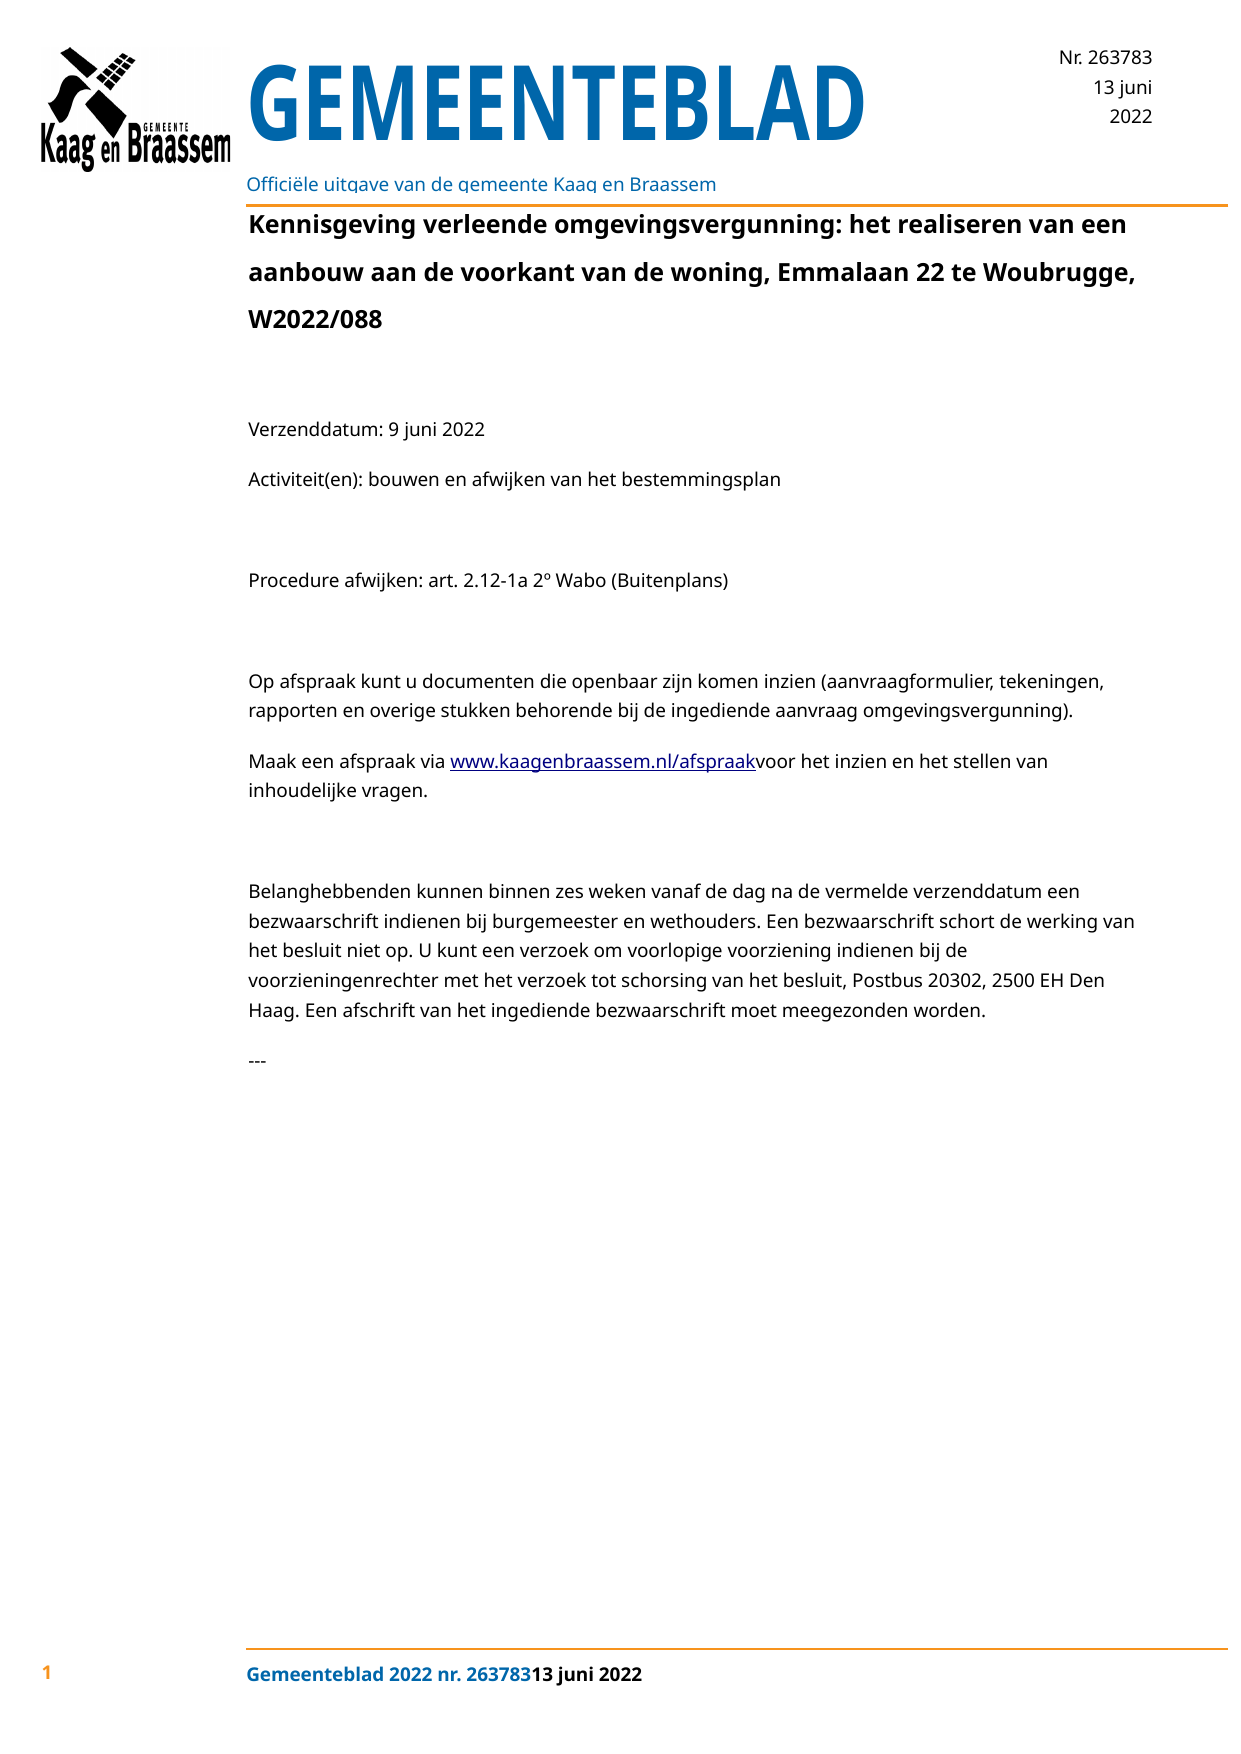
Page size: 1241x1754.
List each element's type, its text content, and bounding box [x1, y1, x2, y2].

text --- [248, 1047, 1152, 1073]
text Verzenddatum: 9 juni 2022 [248, 416, 1152, 442]
text Kennisgeving verleende omgevingsvergunning: het realiseren van een aanbouw aan de voorkant van de woning, Emmalaan 22 te Woubrugge, W2022/088 [248, 207, 1152, 336]
text Activiteit(en): bouwen en afwijken van het bestemmingsplan [248, 466, 1152, 492]
text Belanghebbenden kunnen binnen zes weken vanaf de dag na de vermelde verzenddatum een bezwaarschrift indienen bij burgemeester en wethouders. Een bezwaarschrift schort de werking van het besluit niet op. U kunt een verzoek om voorlopige voorziening indienen bij de voorzieningenrechter met het verzoek tot schorsing van het besluit, Postbus 20302, 2500 EH Den Haag. Een afschrift van het ingediende bezwaarschrift moet meegezonden worden. [248, 878, 1152, 1022]
text Procedure afwijken: art. 2.12-1a 2º Wabo (Buitenplans) [248, 567, 1152, 593]
picture [41, 47, 231, 172]
text Maak een afspraak via www.kaagenbraassem.nl/afspraakvoor het inzien en het stellen van inhoudelijke vragen. [248, 748, 1152, 803]
text Op afspraak kunt u documenten die openbaar zijn komen inzien (aanvraagformulier, tekeningen, rapporten en overige stukken behorende bij de ingediende aanvraag omgevingsvergunning). [248, 668, 1152, 723]
